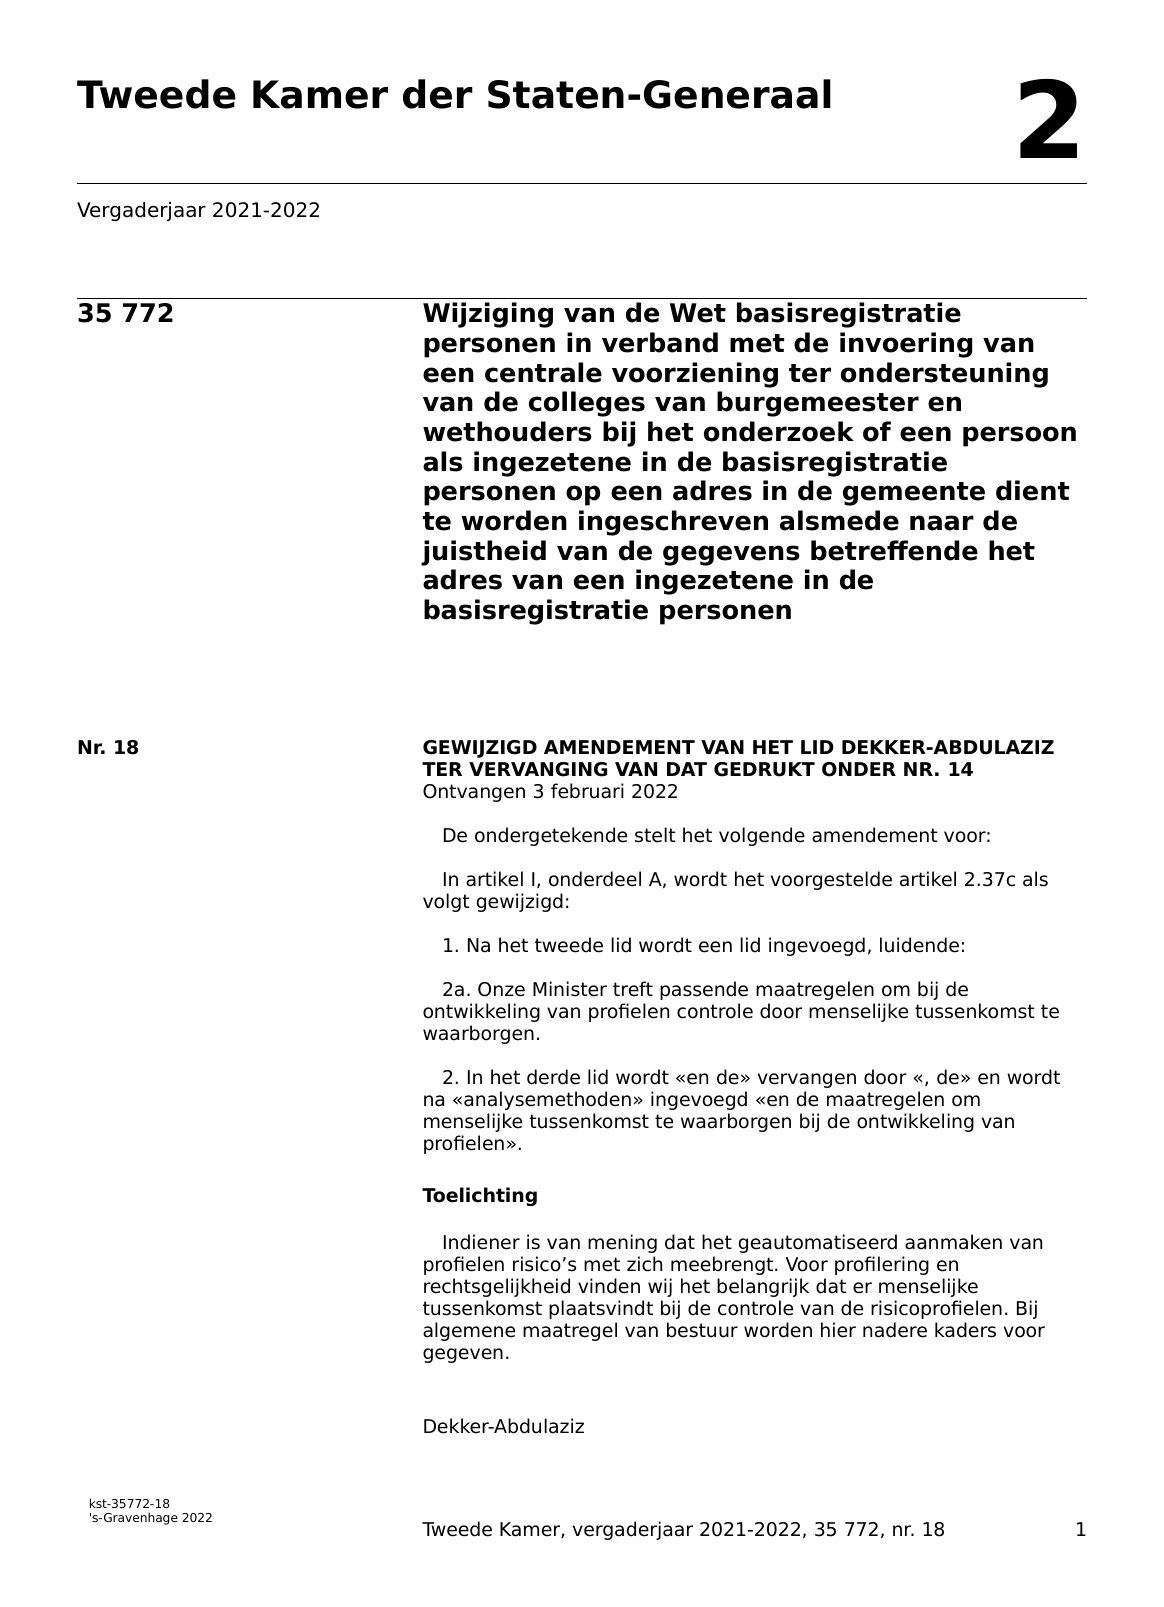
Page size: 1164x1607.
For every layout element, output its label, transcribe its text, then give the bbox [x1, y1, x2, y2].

text 2. In het derde lid wordt «en de» vervangen door «, de» en wordt na «analysemethoden» ingevoegd «en de maatregelen om menselijke tussenkomst te waarborgen bij de ontwikkeling van profielen». [422, 1067, 1087, 1155]
table_header 2 [886, 59, 1087, 183]
text 's-Gravenhage 2022 [88, 1511, 323, 1525]
text Dekker-Abdulaziz [422, 1394, 1087, 1438]
subtitle Nr. 18 GEWIJZIGD AMENDEMENT VAN HET LID DEKKER-ABDULAZIZ TER VERVANGING VAN DAT GEDRUKT ONDER NR. 14 [77, 737, 1087, 781]
table_header Tweede Kamer der Staten-Generaal [77, 59, 886, 183]
text In artikel I, onderdeel A, wordt het voorgestelde artikel 2.37c als volgt gewijzigd: [422, 869, 1087, 913]
subtitle 35 772 Wijziging van de Wet basisregistratie personen in verband met de invoering van een centrale voorziening ter ondersteuning van de colleges van burgemeester en wethouders bij het onderzoek of een persoon als ingezetene in de basisregistratie personen op een adres in de gemeente dient te worden ingeschreven alsmede naar de juistheid van de gegevens betreffende het adres van een ingezetene in de basisregistratie personen [77, 299, 1087, 626]
table_cell Vergaderjaar 2021-2022 [77, 184, 1087, 298]
text Indiener is van mening dat het geautomatiseerd aanmaken van profielen risico’s met zich meebrengt. Voor profilering en rechtsgelijkheid vinden wij het belangrijk dat er menselijke tussenkomst plaatsvindt bij de controle van de risicoprofielen. Bij algemene maatregel van bestuur worden hier nadere kaders voor gegeven. [422, 1232, 1087, 1364]
subtitle Toelichting [422, 1185, 1087, 1207]
text 1. Na het tweede lid wordt een lid ingevoegd, luidende: [422, 935, 1087, 957]
text kst-35772-18 [88, 1497, 323, 1511]
text De ondergetekende stelt het volgende amendement voor: [422, 825, 1087, 847]
text 2a. Onze Minister treft passende maatregelen om bij de ontwikkeling van profielen controle door menselijke tussenkomst te waarborgen. [422, 979, 1087, 1045]
text Ontvangen 3 februari 2022 [422, 781, 1087, 802]
